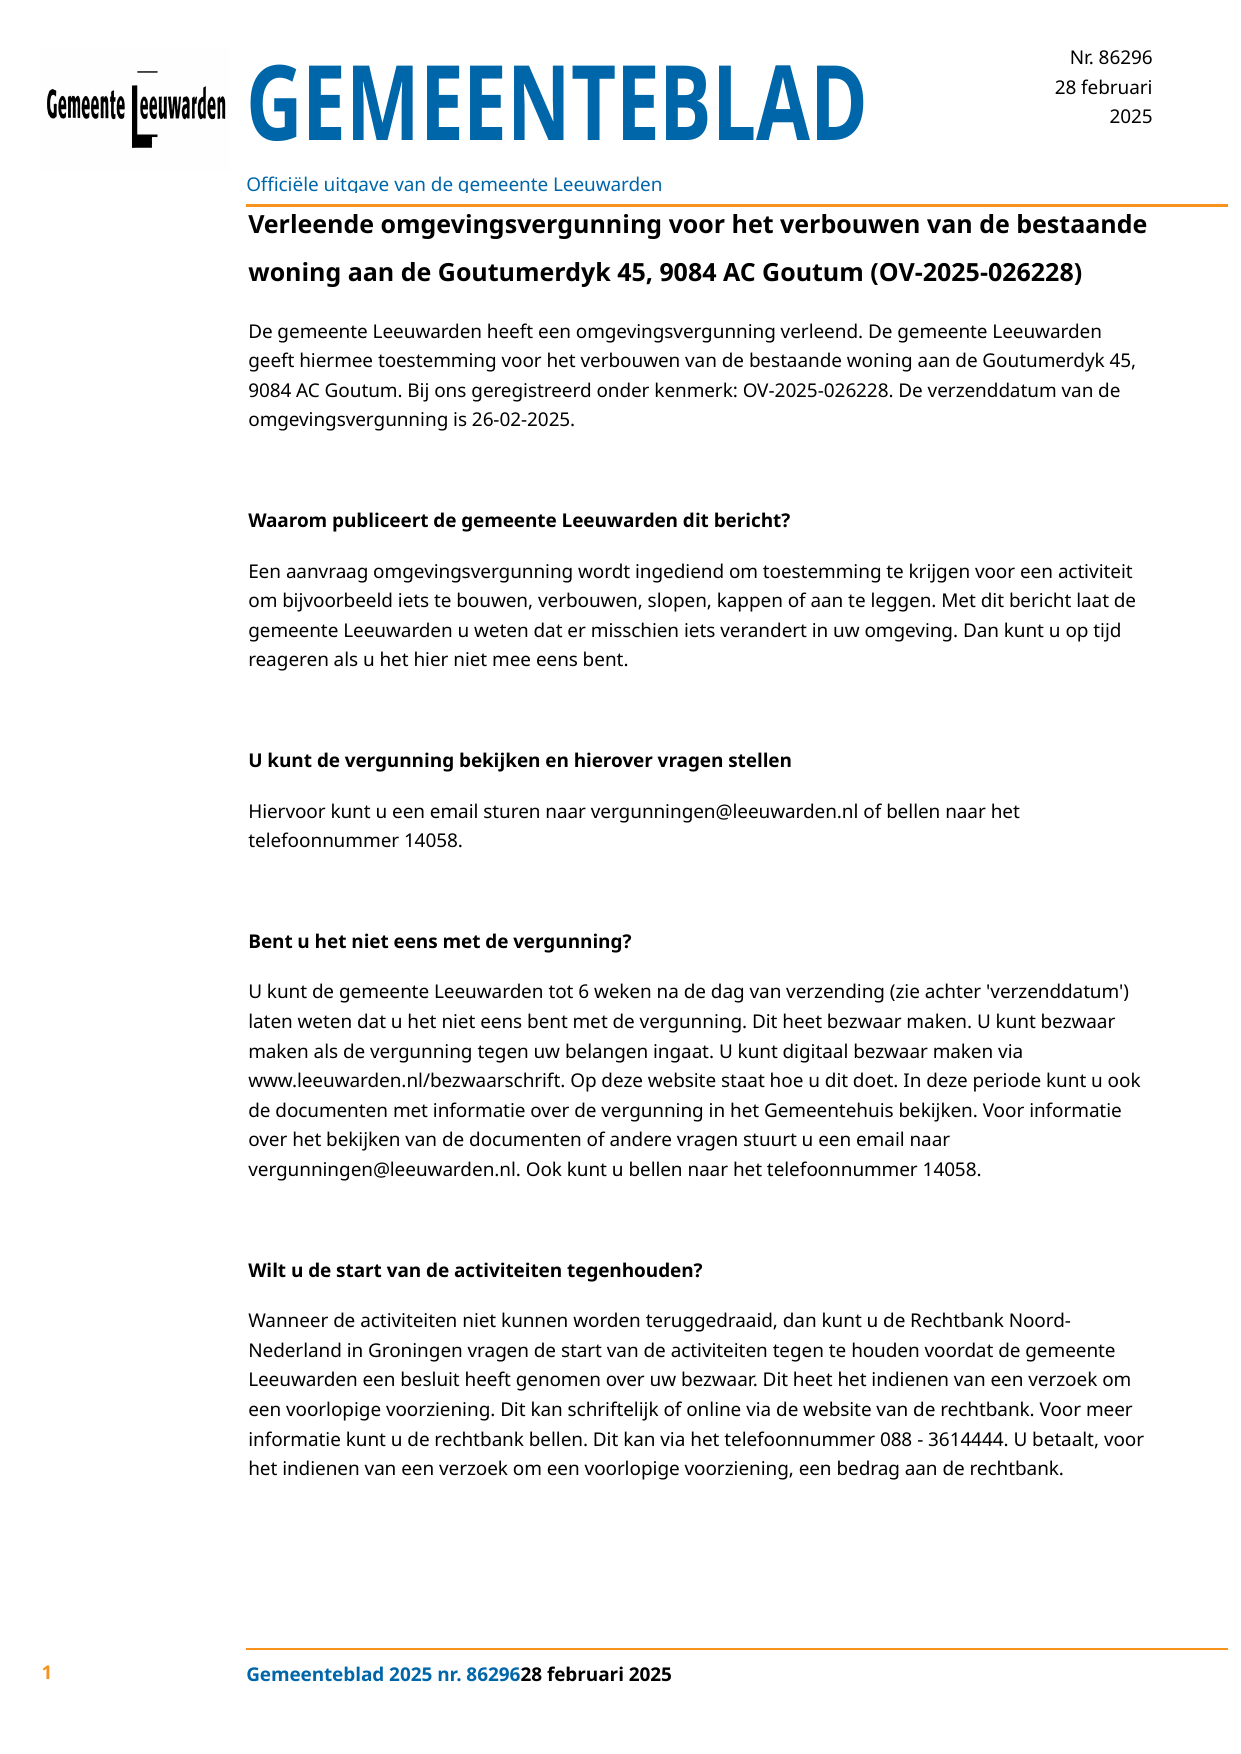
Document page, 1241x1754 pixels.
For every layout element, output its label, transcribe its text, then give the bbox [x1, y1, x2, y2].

text Een aanvraag omgevingsvergunning wordt ingediend om toestemming te krijgen voor een activiteit om bijvoorbeeld iets te bouwen, verbouwen, slopen, kappen of aan te leggen. Met dit bericht laat de gemeente Leeuwarden u weten dat er misschien iets verandert in uw omgeving. Dan kunt u op tijd reageren als u het hier niet mee eens bent. [248, 558, 1152, 672]
text Wilt u de start van de activiteiten tegenhouden? [248, 1257, 1152, 1283]
text Verleende omgevingsvergunning voor het verbouwen van de bestaande woning aan de Goutumerdyk 45, 9084 AC Goutum (OV-2025-026228) [248, 207, 1152, 288]
picture [41, 47, 231, 172]
text U kunt de gemeente Leeuwarden tot 6 weken na de dag van verzending (zie achter 'verzenddatum') laten weten dat u het niet eens bent met de vergunning. Dit heet bezwaar maken. U kunt bezwaar maken als de vergunning tegen uw belangen ingaat. U kunt digitaal bezwaar maken via www.leeuwarden.nl/bezwaarschrift. Op deze website staat hoe u dit doet. In deze periode kunt u ook de documenten met informatie over de vergunning in het Gemeentehuis bekijken. Voor informatie over het bekijken van de documenten of andere vragen stuurt u een email naar vergunningen@leeuwarden.nl. Ook kunt u bellen naar het telefoonnummer 14058. [248, 979, 1152, 1182]
text Hiervoor kunt u een email sturen naar vergunningen@leeuwarden.nl of bellen naar het telefoonnummer 14058. [248, 798, 1152, 853]
text De gemeente Leeuwarden heeft een omgevingsvergunning verleend. De gemeente Leeuwarden geeft hiermee toestemming voor het verbouwen van de bestaande woning aan de Goutumerdyk 45, 9084 AC Goutum. Bij ons geregistreerd onder kenmerk: OV-2025-026228. De verzenddatum van de omgevingsvergunning is 26-02-2025. [248, 318, 1152, 432]
text Waarom publiceert de gemeente Leeuwarden dit bericht? [248, 507, 1152, 533]
text Bent u het niet eens met de vergunning? [248, 928, 1152, 954]
text U kunt de vergunning bekijken en hierover vragen stellen [248, 747, 1152, 773]
text Wanneer de activiteiten niet kunnen worden teruggedraaid, dan kunt u de Rechtbank Noord-Nederland in Groningen vragen de start van de activiteiten tegen te houden voordat de gemeente Leeuwarden een besluit heeft genomen over uw bezwaar. Dit heet het indienen van een verzoek om een voorlopige voorziening. Dit kan schriftelijk of online via de website van de rechtbank. Voor meer informatie kunt u de rechtbank bellen. Dit kan via het telefoonnummer 088 - 3614444. U betaalt, voor het indienen van een verzoek om een voorlopige voorziening, een bedrag aan de rechtbank. [248, 1307, 1152, 1481]
